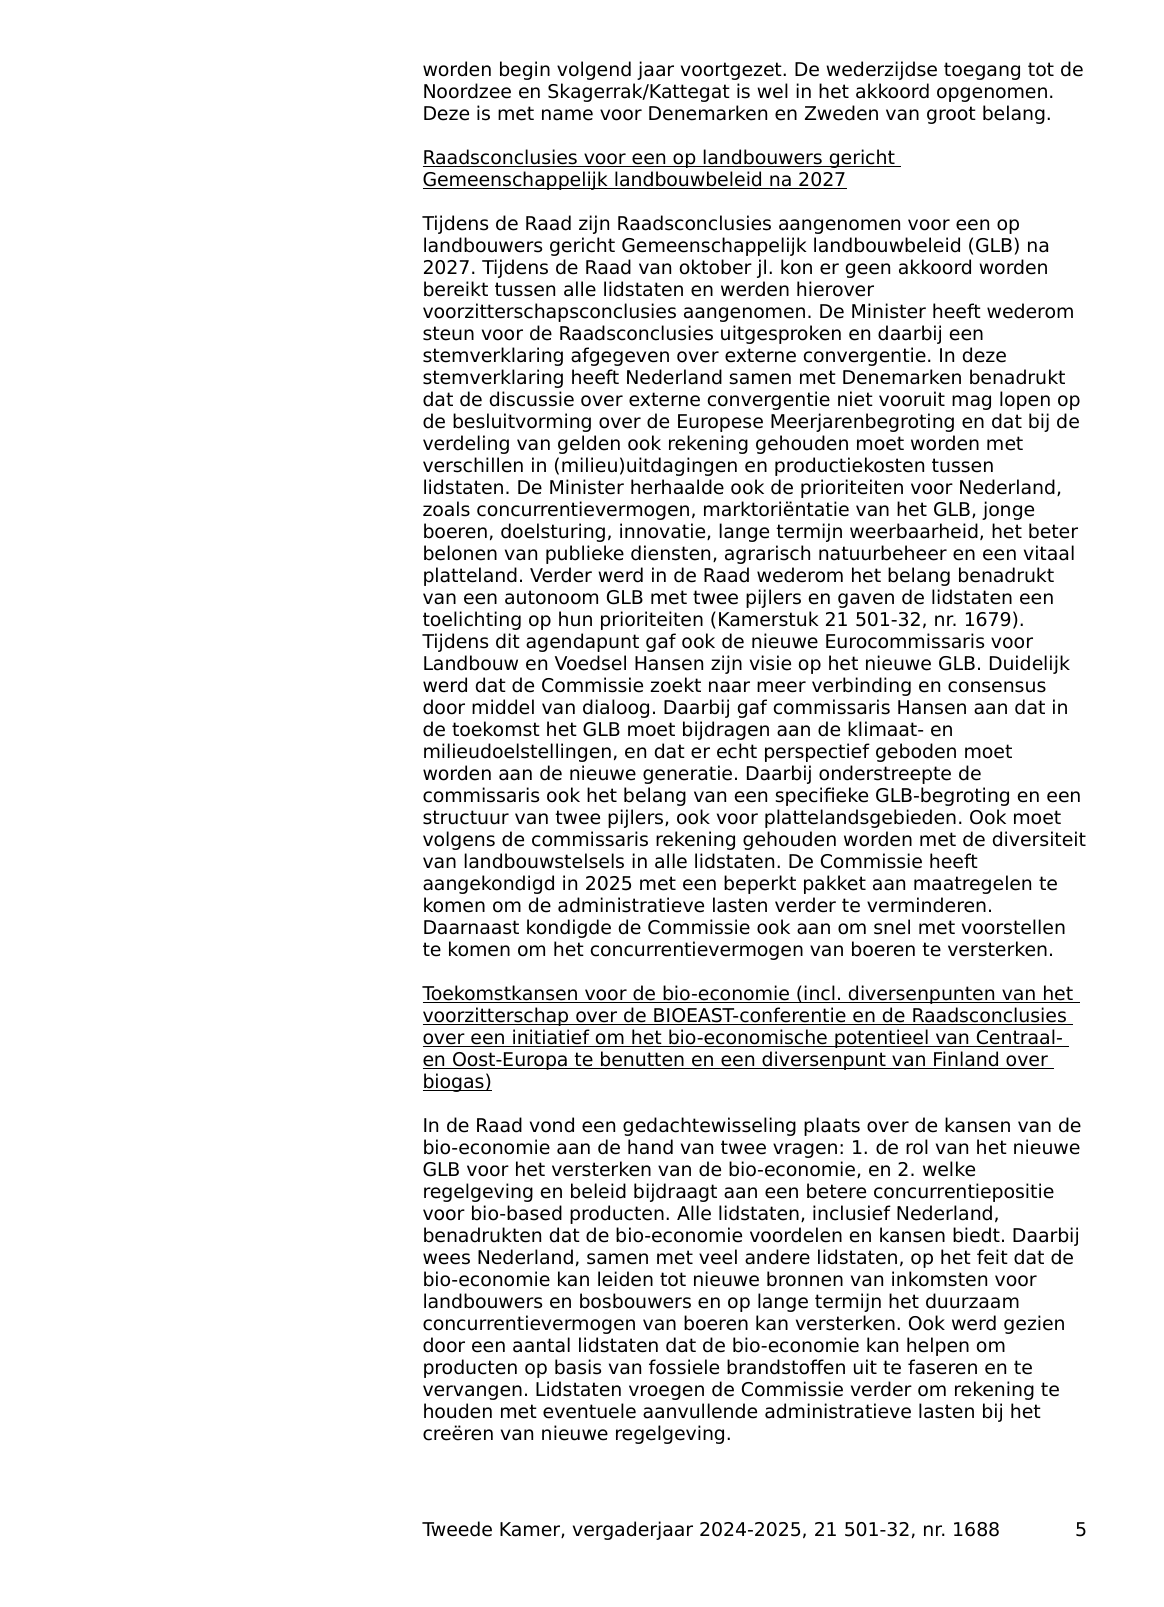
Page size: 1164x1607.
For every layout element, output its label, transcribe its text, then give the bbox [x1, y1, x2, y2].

subtitle Toekomstkansen voor de bio-economie (incl. diversenpunten van het voorzitterschap over de BIOEAST-conferentie en de Raadsconclusies over een initiatief om het bio-economische potentieel van Centraal- en Oost-Europa te benutten en een diversenpunt van Finland over biogas) [422, 983, 1087, 1093]
text Tijdens de Raad zijn Raadsconclusies aangenomen voor een op landbouwers gericht Gemeenschappelijk landbouwbeleid (GLB) na 2027. Tijdens de Raad van oktober jl. kon er geen akkoord worden bereikt tussen alle lidstaten en werden hierover voorzitterschapsconclusies aangenomen. De Minister heeft wederom steun voor de Raadsconclusies uitgesproken en daarbij een stemverklaring afgegeven over externe convergentie. In deze stemverklaring heeft Nederland samen met Denemarken benadrukt dat de discussie over externe convergentie niet vooruit mag lopen op de besluitvorming over de Europese Meerjarenbegroting en dat bij de verdeling van gelden ook rekening gehouden moet worden met verschillen in (milieu)uitdagingen en productiekosten tussen lidstaten. De Minister herhaalde ook de prioriteiten voor Nederland, zoals concurrentievermogen, marktoriëntatie van het GLB, jonge boeren, doelsturing, innovatie, lange termijn weerbaarheid, het beter belonen van publieke diensten, agrarisch natuurbeheer en een vitaal platteland. Verder werd in de Raad wederom het belang benadrukt van een autonoom GLB met twee pijlers en gaven de lidstaten een toelichting op hun prioriteiten (Kamerstuk 21 501-32, nr. 1679). Tijdens dit agendapunt gaf ook de nieuwe Eurocommissaris voor Landbouw en Voedsel Hansen zijn visie op het nieuwe GLB. Duidelijk werd dat de Commissie zoekt naar meer verbinding en consensus door middel van dialoog. Daarbij gaf commissaris Hansen aan dat in de toekomst het GLB moet bijdragen aan de klimaat- en milieudoelstellingen, en dat er echt perspectief geboden moet worden aan de nieuwe generatie. Daarbij onderstreepte de commissaris ook het belang van een specifieke GLB-begroting en een structuur van twee pijlers, ook voor plattelandsgebieden. Ook moet volgens de commissaris rekening gehouden worden met de diversiteit van landbouwstelsels in alle lidstaten. De Commissie heeft aangekondigd in 2025 met een beperkt pakket aan maatregelen te komen om de administratieve lasten verder te verminderen. Daarnaast kondigde de Commissie ook aan om snel met voorstellen te komen om het concurrentievermogen van boeren te versterken. [422, 213, 1087, 961]
text worden begin volgend jaar voortgezet. De wederzijdse toegang tot de Noordzee en Skagerrak/Kattegat is wel in het akkoord opgenomen. Deze is met name voor Denemarken en Zweden van groot belang. [422, 59, 1087, 125]
text In de Raad vond een gedachtewisseling plaats over de kansen van de bio-economie aan de hand van twee vragen: 1. de rol van het nieuwe GLB voor het versterken van de bio-economie, en 2. welke regelgeving en beleid bijdraagt aan een betere concurrentiepositie voor bio-based producten. Alle lidstaten, inclusief Nederland, benadrukten dat de bio-economie voordelen en kansen biedt. Daarbij wees Nederland, samen met veel andere lidstaten, op het feit dat de bio-economie kan leiden tot nieuwe bronnen van inkomsten voor landbouwers en bosbouwers en op lange termijn het duurzaam concurrentievermogen van boeren kan versterken. Ook werd gezien door een aantal lidstaten dat de bio-economie kan helpen om producten op basis van fossiele brandstoffen uit te faseren en te vervangen. Lidstaten vroegen de Commissie verder om rekening te houden met eventuele aanvullende administratieve lasten bij het creëren van nieuwe regelgeving. [422, 1115, 1087, 1444]
subtitle Raadsconclusies voor een op landbouwers gericht Gemeenschappelijk landbouwbeleid na 2027 [422, 147, 1087, 191]
